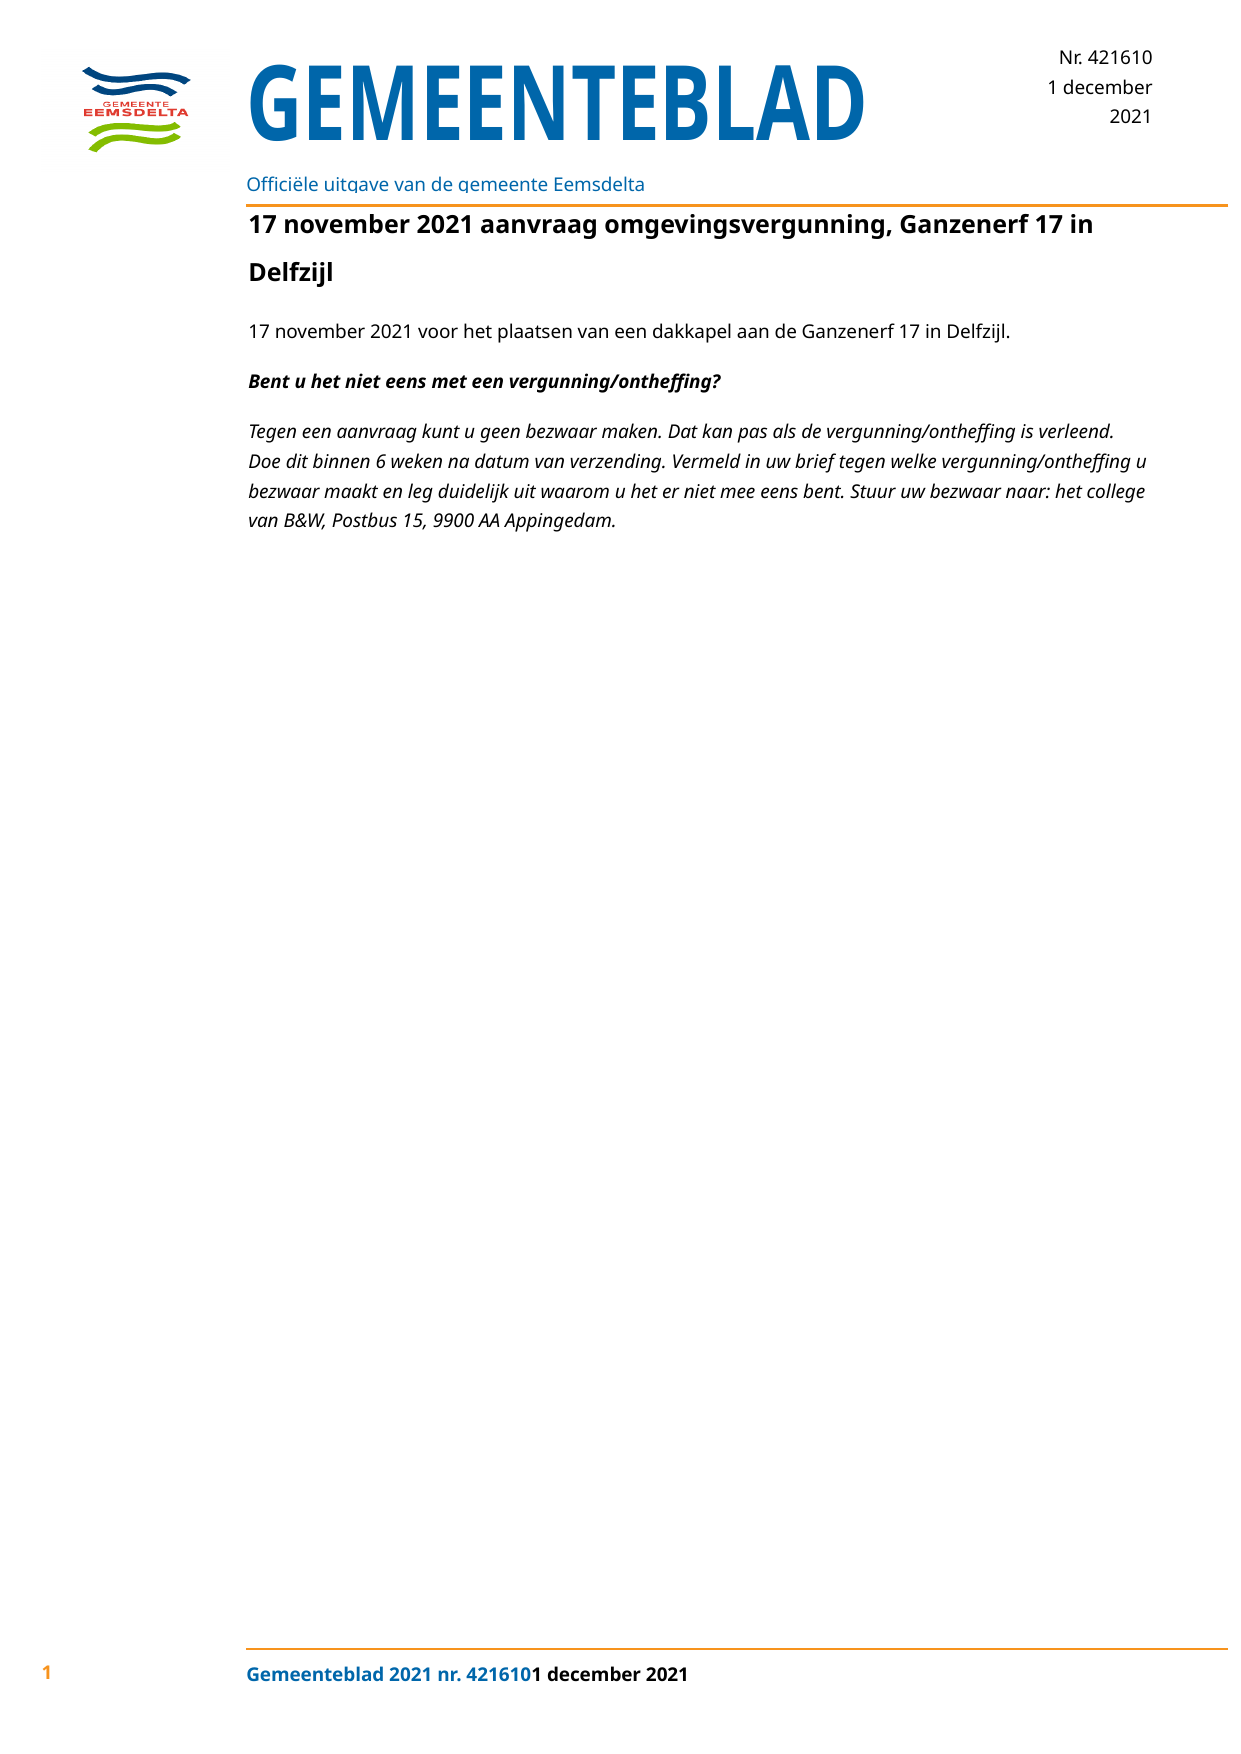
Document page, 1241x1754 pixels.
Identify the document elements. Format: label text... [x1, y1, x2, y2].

text Bent u het niet eens met een vergunning/ontheffing? [248, 368, 1152, 394]
text Tegen een aanvraag kunt u geen bezwaar maken. Dat kan pas als de vergunning/ontheffing is verleend. Doe dit binnen 6 weken na datum van verzending. Vermeld in uw brief tegen welke vergunning/ontheffing u bezwaar maakt en leg duidelijk uit waarom u het er niet mee eens bent. Stuur uw bezwaar naar: het college van B&W, Postbus 15, 9900 AA Appingedam. [248, 419, 1152, 533]
picture [41, 47, 231, 172]
text 17 november 2021 voor het plaatsen van een dakkapel aan de Ganzenerf 17 in Delfzijl. [248, 318, 1152, 344]
text 17 november 2021 aanvraag omgevingsvergunning, Ganzenerf 17 in Delfzijl [248, 207, 1152, 288]
